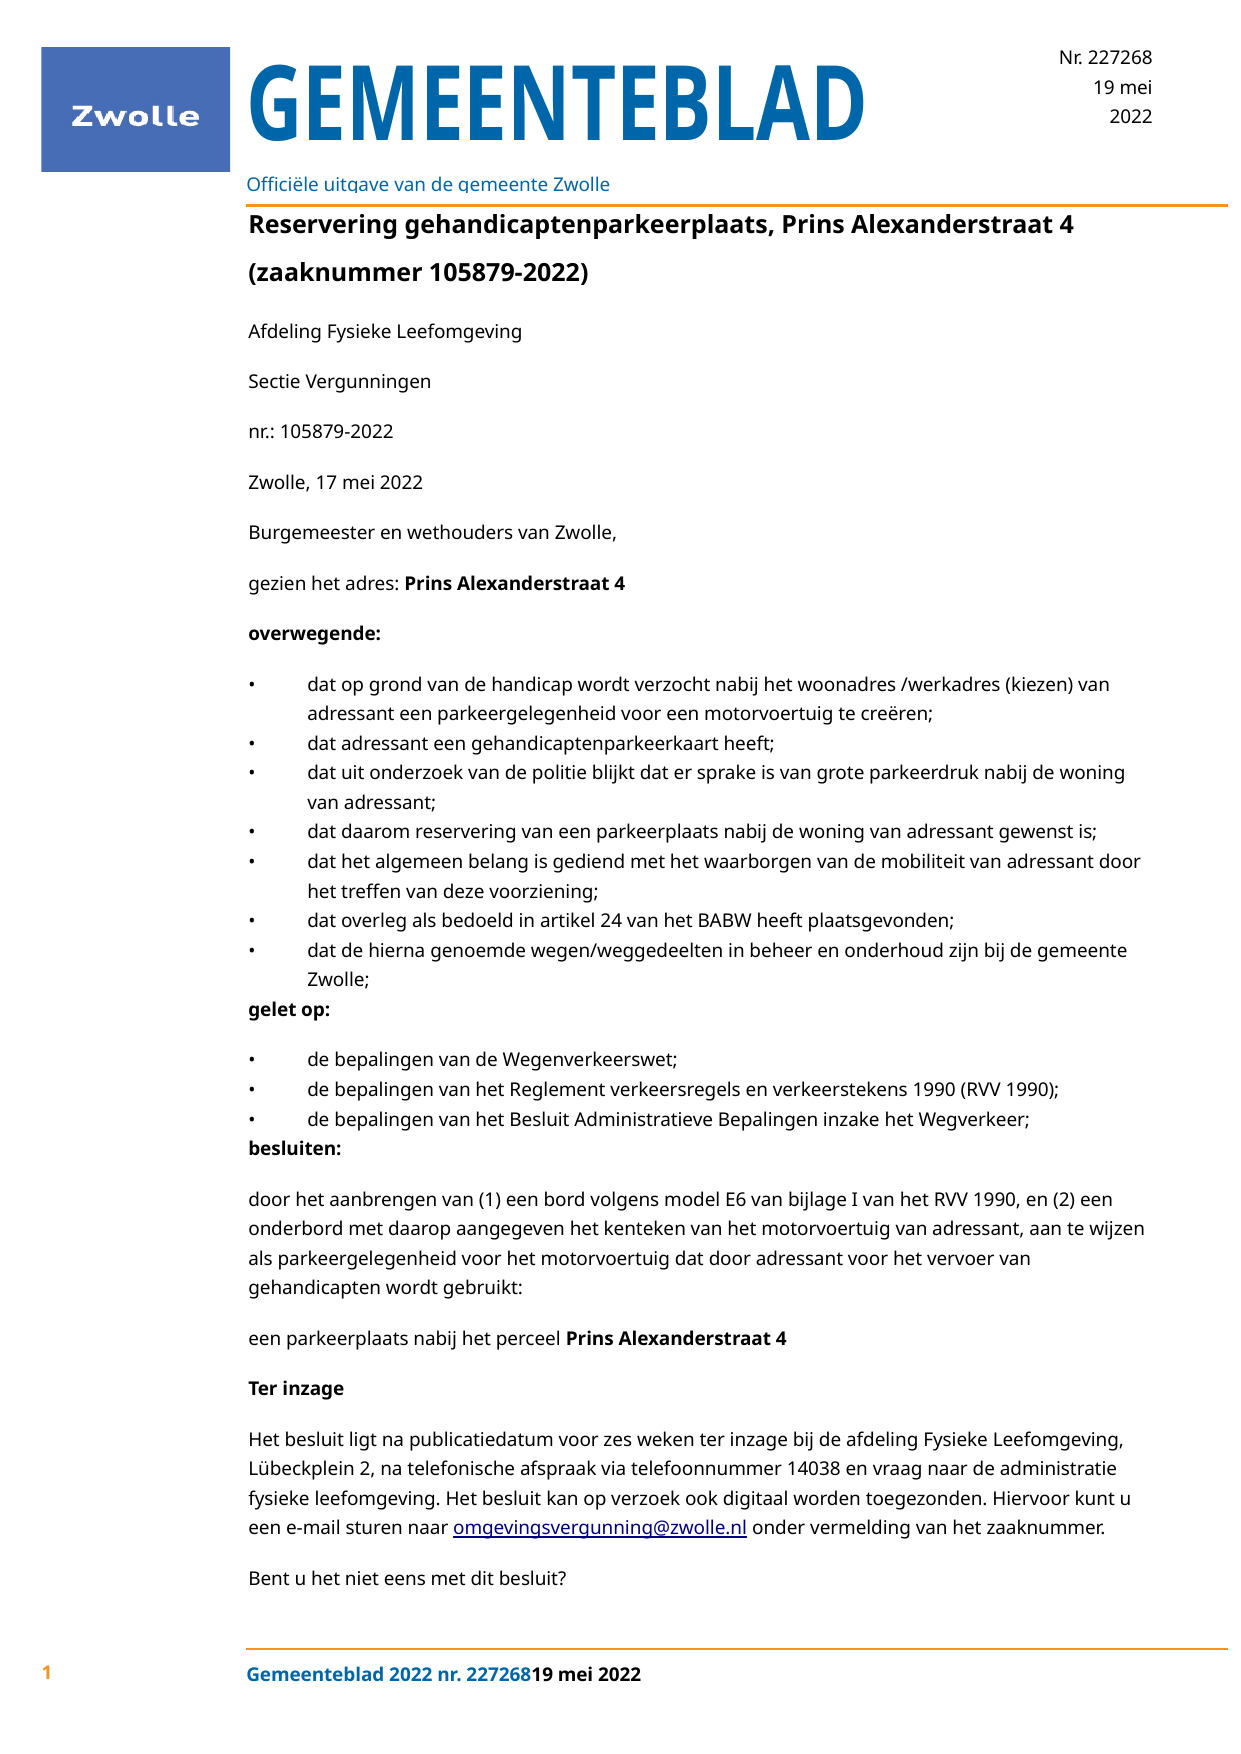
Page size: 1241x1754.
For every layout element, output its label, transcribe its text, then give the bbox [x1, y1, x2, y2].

text nr.: 105879-2022 [248, 419, 1152, 444]
text gelet op: [248, 996, 1152, 1022]
list de bepalingen van de Wegenverkeerswet; [248, 1047, 1152, 1072]
list dat het algemeen belang is gediend met het waarborgen van de mobiliteit van adressant door het treffen van deze voorziening; [248, 848, 1152, 904]
text Bent u het niet eens met dit besluit? [248, 1565, 1152, 1591]
text Zwolle, 17 mei 2022 [248, 469, 1152, 495]
text een parkeerplaats nabij het perceel Prins Alexanderstraat 4 [248, 1325, 1152, 1351]
text Ter inzage [248, 1375, 1152, 1401]
text overwegende: [248, 620, 1152, 646]
text Afdeling Fysieke Leefomgeving [248, 318, 1152, 344]
list dat adressant een gehandicaptenparkeerkaart heeft; [248, 730, 1152, 756]
picture [41, 47, 231, 172]
text Sectie Vergunningen [248, 368, 1152, 394]
list dat uit onderzoek van de politie blijkt dat er sprake is van grote parkeerdruk nabij de woning van adressant; [248, 759, 1152, 815]
list dat daarom reservering van een parkeerplaats nabij de woning van adressant gewenst is; [248, 819, 1152, 844]
list de bepalingen van het Reglement verkeersregels en verkeerstekens 1990 (RVV 1990); [248, 1076, 1152, 1102]
text gezien het adres: Prins Alexanderstraat 4 [248, 570, 1152, 596]
text besluiten: [248, 1135, 1152, 1161]
text Reservering gehandicaptenparkeerplaats, Prins Alexanderstraat 4 (zaaknummer 105879-2022) [248, 207, 1152, 288]
text Het besluit ligt na publicatiedatum voor zes weken ter inzage bij de afdeling Fysieke Leefomgeving, Lübeckplein 2, na telefonische afspraak via telefoonnummer 14038 en vraag naar de administratie fysieke leefomgeving. Het besluit kan op verzoek ook digitaal worden toegezonden. Hiervoor kunt u een e-mail sturen naar omgevingsvergunning@zwolle.nl onder vermelding van het zaaknummer. [248, 1426, 1152, 1540]
text Burgemeester en wethouders van Zwolle, [248, 519, 1152, 545]
list de bepalingen van het Besluit Administratieve Bepalingen inzake het Wegverkeer; [248, 1106, 1152, 1132]
list dat op grond van de handicap wordt verzocht nabij het woonadres /werkadres (kiezen) van adressant een parkeergelegenheid voor een motorvoertuig te creëren; [248, 671, 1152, 726]
list dat de hierna genoemde wegen/weggedeelten in beheer en onderhoud zijn bij de gemeente Zwolle; [248, 937, 1152, 992]
text door het aanbrengen van (1) een bord volgens model E6 van bijlage I van het RVV 1990, en (2) een onderbord met daarop aangegeven het kenteken van het motorvoertuig van adressant, aan te wijzen als parkeergelegenheid voor het motorvoertuig dat door adressant voor het vervoer van gehandicapten wordt gebruikt: [248, 1186, 1152, 1300]
list dat overleg als bedoeld in artikel 24 van het BABW heeft plaatsgevonden; [248, 907, 1152, 933]
